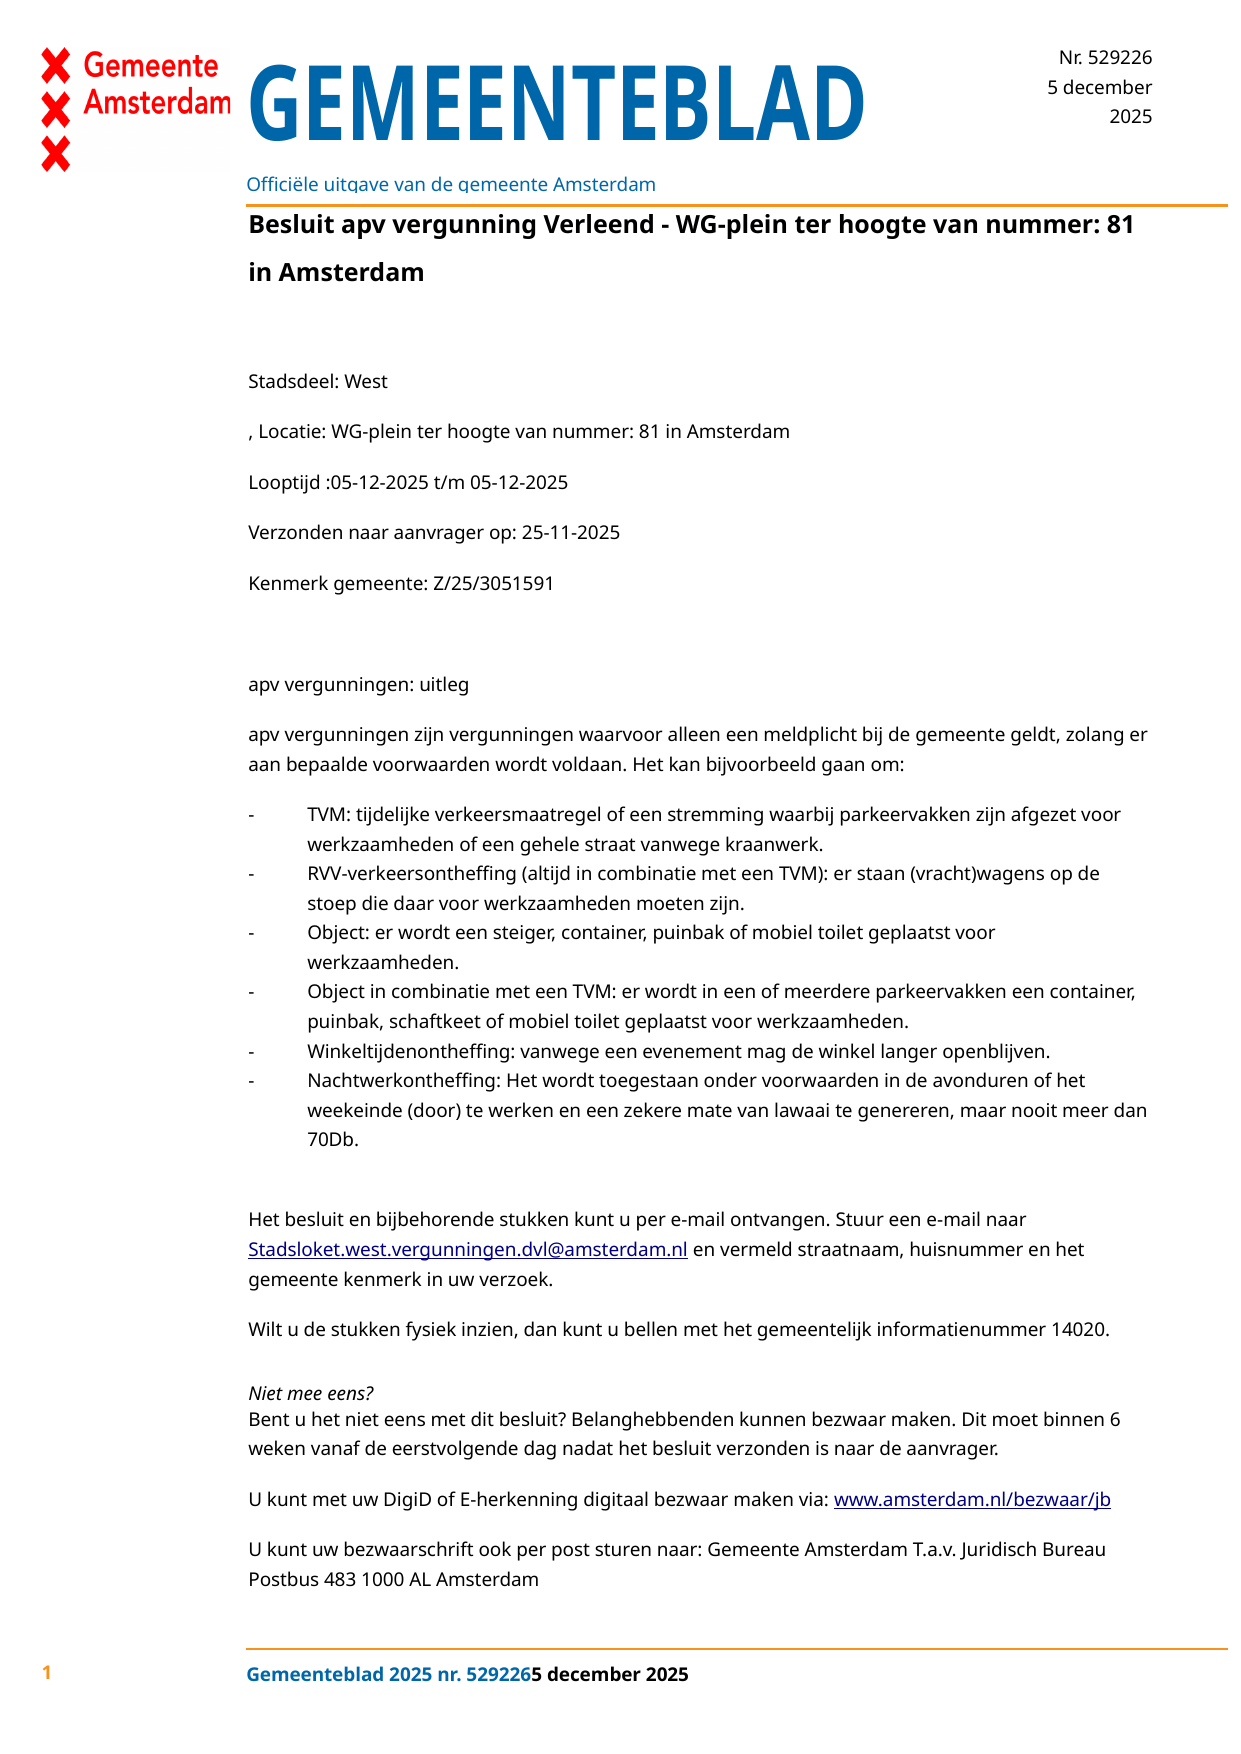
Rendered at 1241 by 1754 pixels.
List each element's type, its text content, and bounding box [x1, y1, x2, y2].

text Wilt u de stukken fysiek inzien, dan kunt u bellen met het gemeentelijk informatienummer 14020. [248, 1316, 1152, 1342]
text Kenmerk gemeente: Z/25/3051591 [248, 570, 1152, 596]
text Het besluit en bijbehorende stukken kunt u per e-mail ontvangen. Stuur een e-mail naar Stadsloket.west.vergunningen.dvl@amsterdam.nl en vermeld straatnaam, huisnummer en het gemeente kenmerk in uw verzoek. [248, 1207, 1152, 1292]
list Nachtwerkontheffing: Het wordt toegestaan onder voorwaarden in de avonduren of het weekeinde (door) te werken en een zekere mate van lawaai te genereren, maar nooit meer dan 70Db. [248, 1067, 1152, 1152]
text Besluit apv vergunning Verleend - WG-plein ter hoogte van nummer: 81 in Amsterdam [248, 207, 1152, 288]
text Bent u het niet eens met dit besluit? Belanghebbenden kunnen bezwaar maken. Dit moet binnen 6 weken vanaf de eerstvolgende dag nadat het besluit verzonden is naar de aanvrager. [248, 1406, 1152, 1461]
list TVM: tijdelijke verkeersmaatregel of een stremming waarbij parkeervakken zijn afgezet voor werkzaamheden of een gehele straat vanwege kraanwerk. [248, 801, 1152, 857]
text Niet mee eens? [248, 1380, 1152, 1406]
list Object in combinatie met een TVM: er wordt in een of meerdere parkeervakken een container, puinbak, schaftkeet of mobiel toilet geplaatst voor werkzaamheden. [248, 979, 1152, 1034]
picture [41, 47, 231, 172]
text , Locatie: WG-plein ter hoogte van nummer: 81 in Amsterdam [248, 419, 1152, 444]
text apv vergunningen zijn vergunningen waarvoor alleen een meldplicht bij de gemeente geldt, zolang er aan bepaalde voorwaarden wordt voldaan. Het kan bijvoorbeeld gaan om: [248, 721, 1152, 777]
list Winkeltijdenontheffing: vanwege een evenement mag de winkel langer openblijven. [248, 1038, 1152, 1064]
text Looptijd :05-12-2025 t/m 05-12-2025 [248, 469, 1152, 495]
text Verzonden naar aanvrager op: 25-11-2025 [248, 519, 1152, 545]
list Object: er wordt een steiger, container, puinbak of mobiel toilet geplaatst voor werkzaamheden. [248, 919, 1152, 975]
text U kunt met uw DigiD of E-herkenning digitaal bezwaar maken via: www.amsterdam.nl/bezwaar/jb [248, 1486, 1152, 1512]
text apv vergunningen: uitleg [248, 671, 1152, 697]
list RVV-verkeersontheffing (altijd in combinatie met een TVM): er staan (vracht)wagens op de stoep die daar voor werkzaamheden moeten zijn. [248, 860, 1152, 916]
text Stadsdeel: West [248, 368, 1152, 394]
text U kunt uw bezwaarschrift ook per post sturen naar: Gemeente Amsterdam T.a.v. Juridisch Bureau Postbus 483 1000 AL Amsterdam [248, 1536, 1152, 1592]
